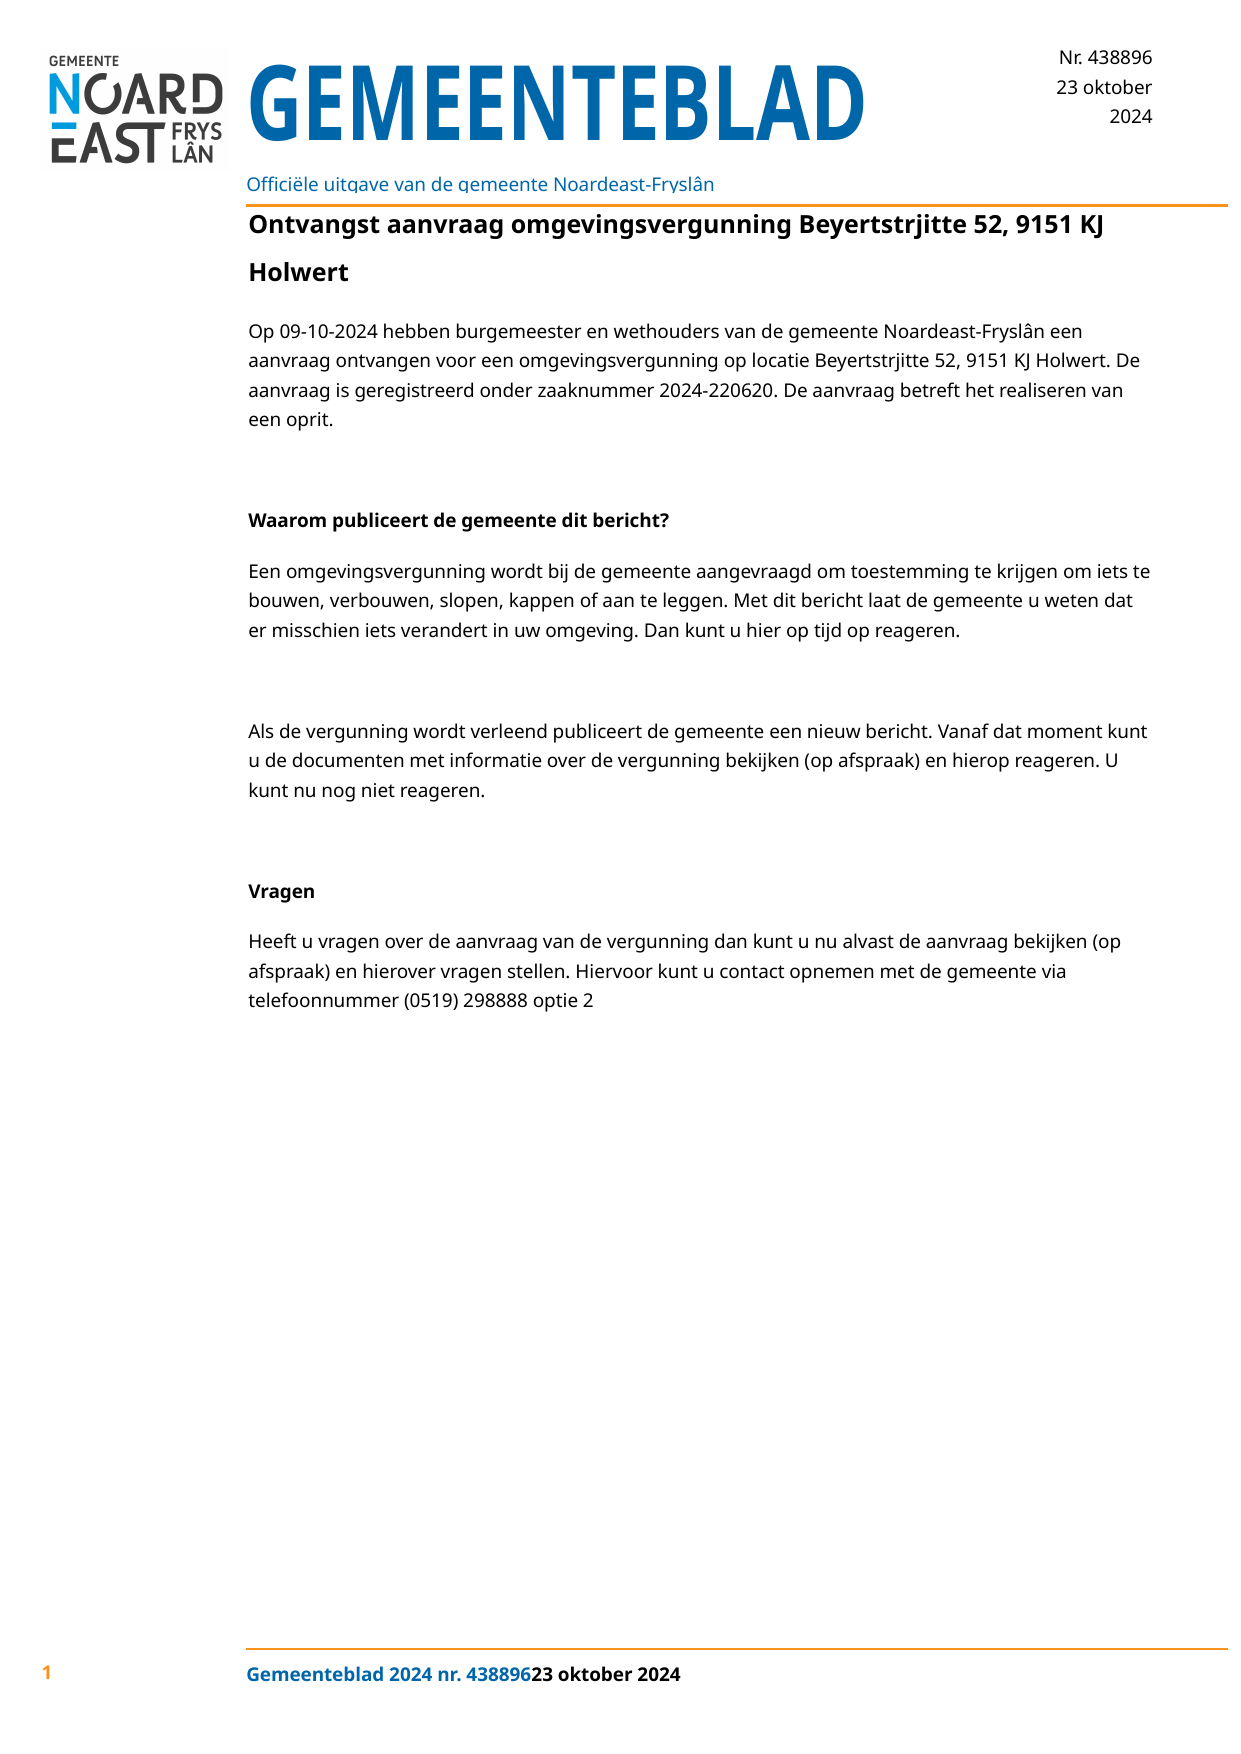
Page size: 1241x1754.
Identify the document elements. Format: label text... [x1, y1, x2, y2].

text Op 09-10-2024 hebben burgemeester en wethouders van de gemeente Noardeast-Fryslân een aanvraag ontvangen voor een omgevingsvergunning op locatie Beyertstrjitte 52, 9151 KJ Holwert. De aanvraag is geregistreerd onder zaaknummer 2024-220620. De aanvraag betreft het realiseren van een oprit. [248, 318, 1152, 432]
text Heeft u vragen over de aanvraag van de vergunning dan kunt u nu alvast de aanvraag bekijken (op afspraak) en hierover vragen stellen. Hiervoor kunt u contact opnemen met de gemeente via telefoonnummer (0519) 298888 optie 2 [248, 928, 1152, 1013]
text Vragen [248, 878, 1152, 904]
text Ontvangst aanvraag omgevingsvergunning Beyertstrjitte 52, 9151 KJ Holwert [248, 207, 1152, 288]
picture [41, 47, 231, 172]
text Waarom publiceert de gemeente dit bericht? [248, 507, 1152, 533]
text Een omgevingsvergunning wordt bij de gemeente aangevraagd om toestemming te krijgen om iets te bouwen, verbouwen, slopen, kappen of aan te leggen. Met dit bericht laat de gemeente u weten dat er misschien iets verandert in uw omgeving. Dan kunt u hier op tijd op reageren. [248, 558, 1152, 643]
text Als de vergunning wordt verleend publiceert de gemeente een nieuw bericht. Vanaf dat moment kunt u de documenten met informatie over de vergunning bekijken (op afspraak) en hierop reageren. U kunt nu nog niet reageren. [248, 718, 1152, 803]
